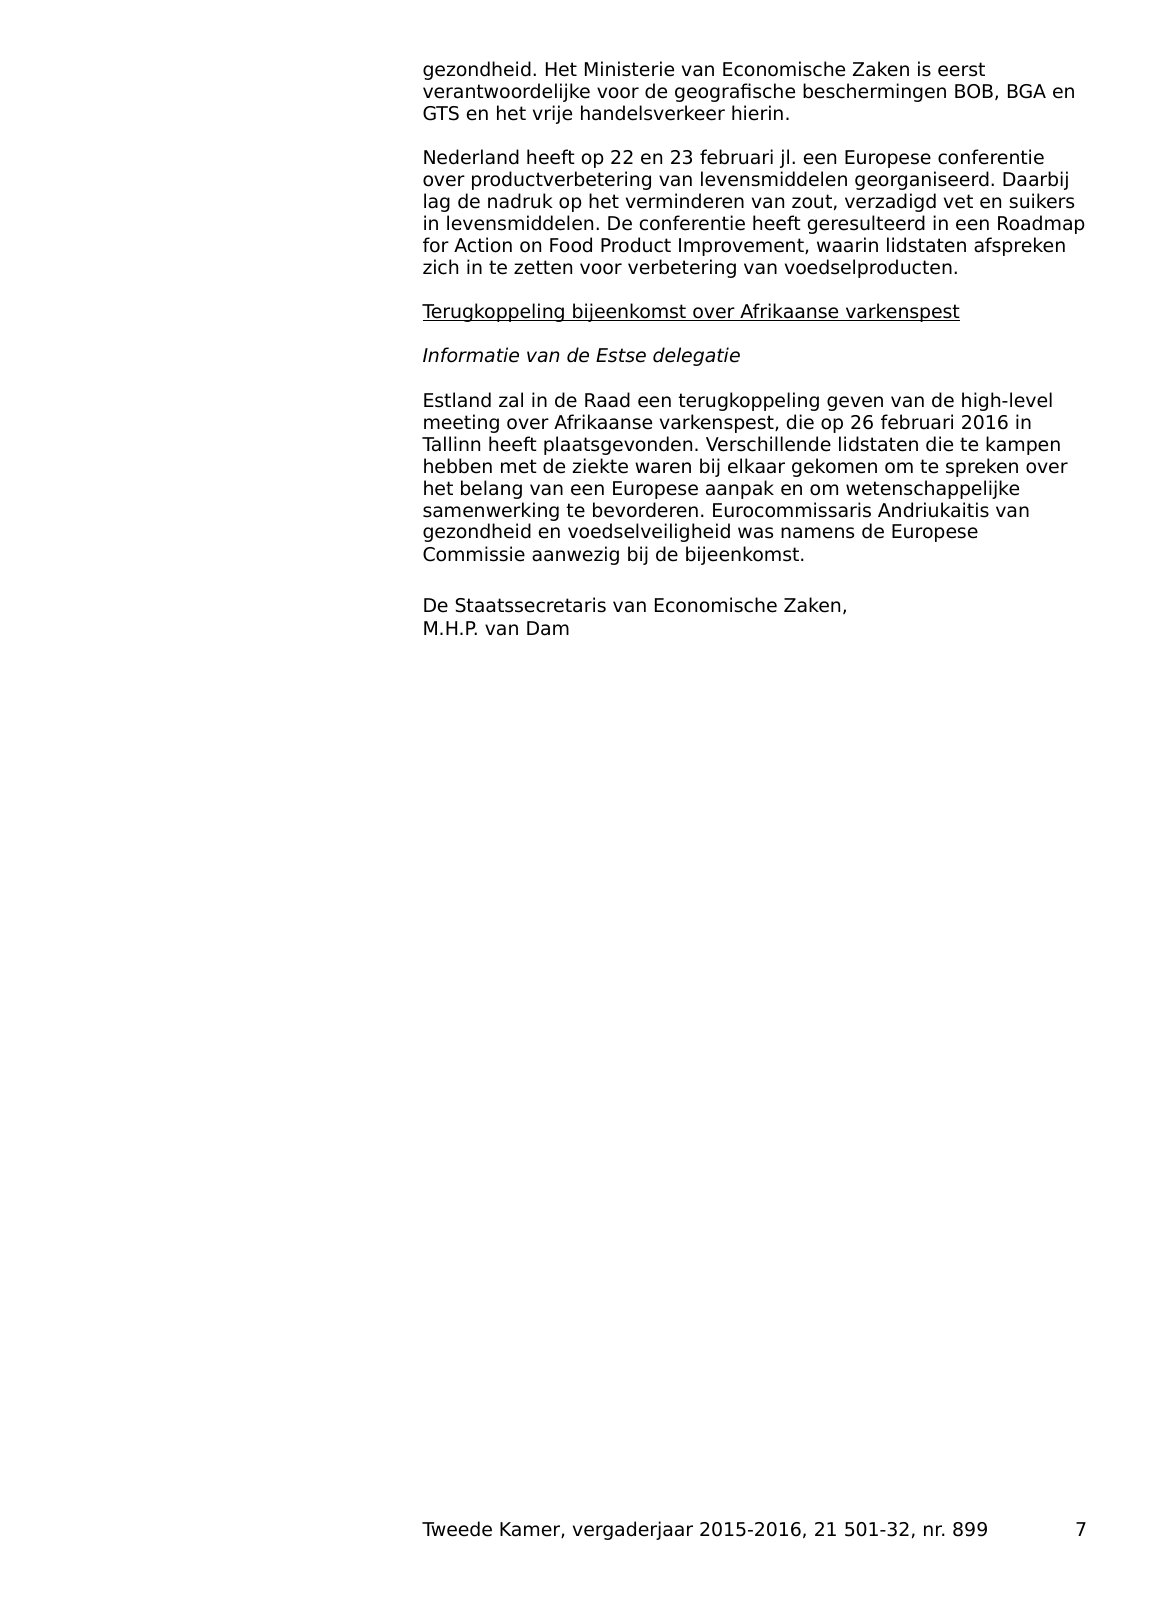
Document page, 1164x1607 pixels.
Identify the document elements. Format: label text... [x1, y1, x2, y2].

text Estland zal in de Raad een terugkoppeling geven van de high-level meeting over Afrikaanse varkenspest, die op 26 februari 2016 in Tallinn heeft plaatsgevonden. Verschillende lidstaten die te kampen hebben met de ziekte waren bij elkaar gekomen om te spreken over het belang van een Europese aanpak en om wetenschappelijke samenwerking te bevorderen. Eurocommissaris Andriukaitis van gezondheid en voedselveiligheid was namens de Europese Commissie aanwezig bij de bijeenkomst. [422, 389, 1087, 565]
text De Staatssecretaris van Economische Zaken, M.H.P. van Dam [422, 595, 1087, 639]
text gezondheid. Het Ministerie van Economische Zaken is eerst verantwoordelijke voor de geografische beschermingen BOB, BGA en GTS en het vrije handelsverkeer hierin. [422, 59, 1087, 125]
subtitle Informatie van de Estse delegatie [422, 345, 1087, 367]
text Nederland heeft op 22 en 23 februari jl. een Europese conferentie over productverbetering van levensmiddelen georganiseerd. Daarbij lag de nadruk op het verminderen van zout, verzadigd vet en suikers in levensmiddelen. De conferentie heeft geresulteerd in een Roadmap for Action on Food Product Improvement, waarin lidstaten afspreken zich in te zetten voor verbetering van voedselproducten. [422, 147, 1087, 279]
subtitle Terugkoppeling bijeenkomst over Afrikaanse varkenspest [422, 301, 1087, 323]
